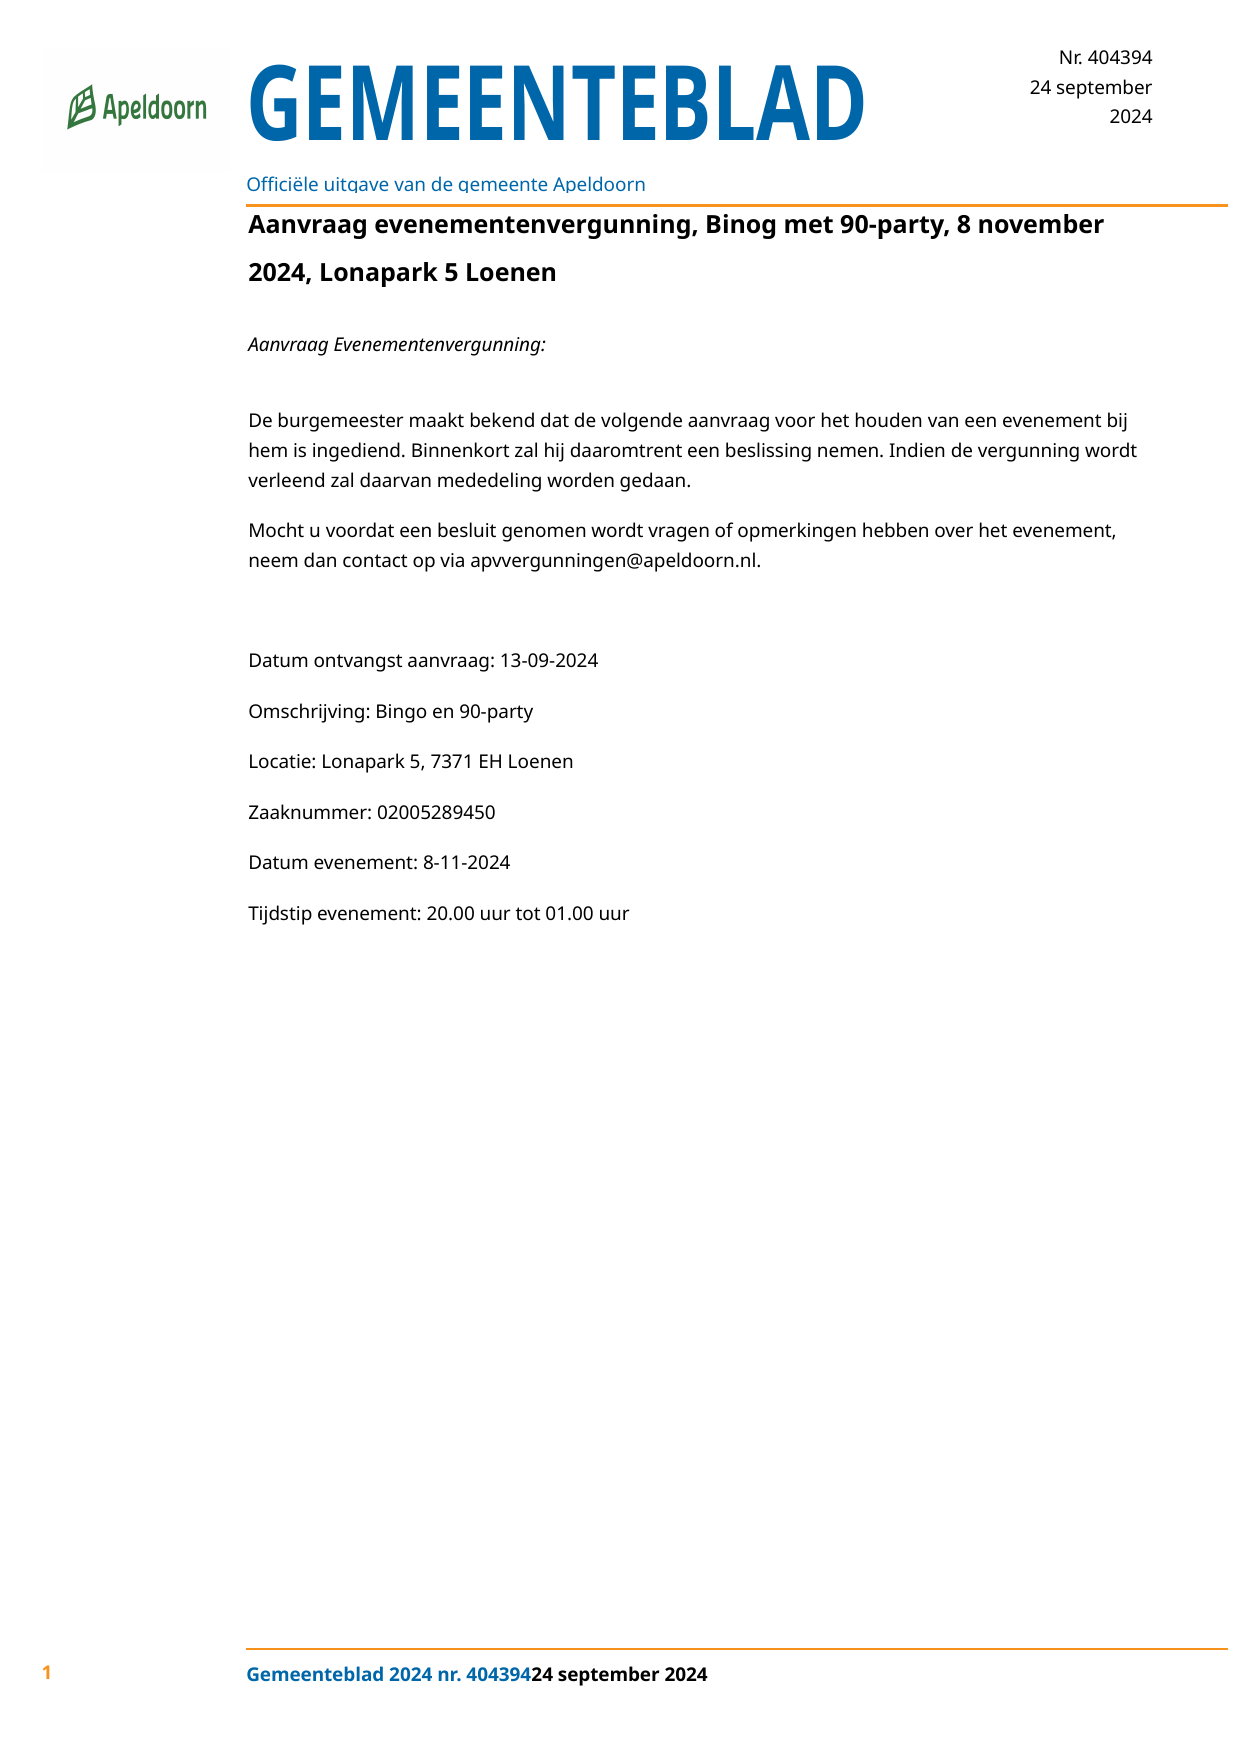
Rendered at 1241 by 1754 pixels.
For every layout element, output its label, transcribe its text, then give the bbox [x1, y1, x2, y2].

text Zaaknummer: 02005289450 [248, 799, 1152, 824]
text Locatie: Lonapark 5, 7371 EH Loenen [248, 748, 1152, 774]
text Aanvraag evenementenvergunning, Binog met 90-party, 8 november 2024, Lonapark 5 Loenen [248, 207, 1152, 288]
text Mocht u voordat een besluit genomen wordt vragen of opmerkingen hebben over het evenement, neem dan contact op via apvvergunningen@apeldoorn.nl. [248, 517, 1152, 572]
text Omschrijving: Bingo en 90-party [248, 698, 1152, 724]
text De burgemeester maakt bekend dat de volgende aanvraag voor het houden van een evenement bij hem is ingediend. Binnenkort zal hij daaromtrent een beslissing nemen. Indien de vergunning wordt verleend zal daarvan mededeling worden gedaan. [248, 408, 1152, 492]
text Datum ontvangst aanvraag: 13-09-2024 [248, 648, 1152, 673]
text Aanvraag Evenementenvergunning: [248, 331, 1152, 357]
text Tijdstip evenement: 20.00 uur tot 01.00 uur [248, 900, 1152, 925]
picture [41, 47, 231, 172]
text Datum evenement: 8-11-2024 [248, 849, 1152, 875]
